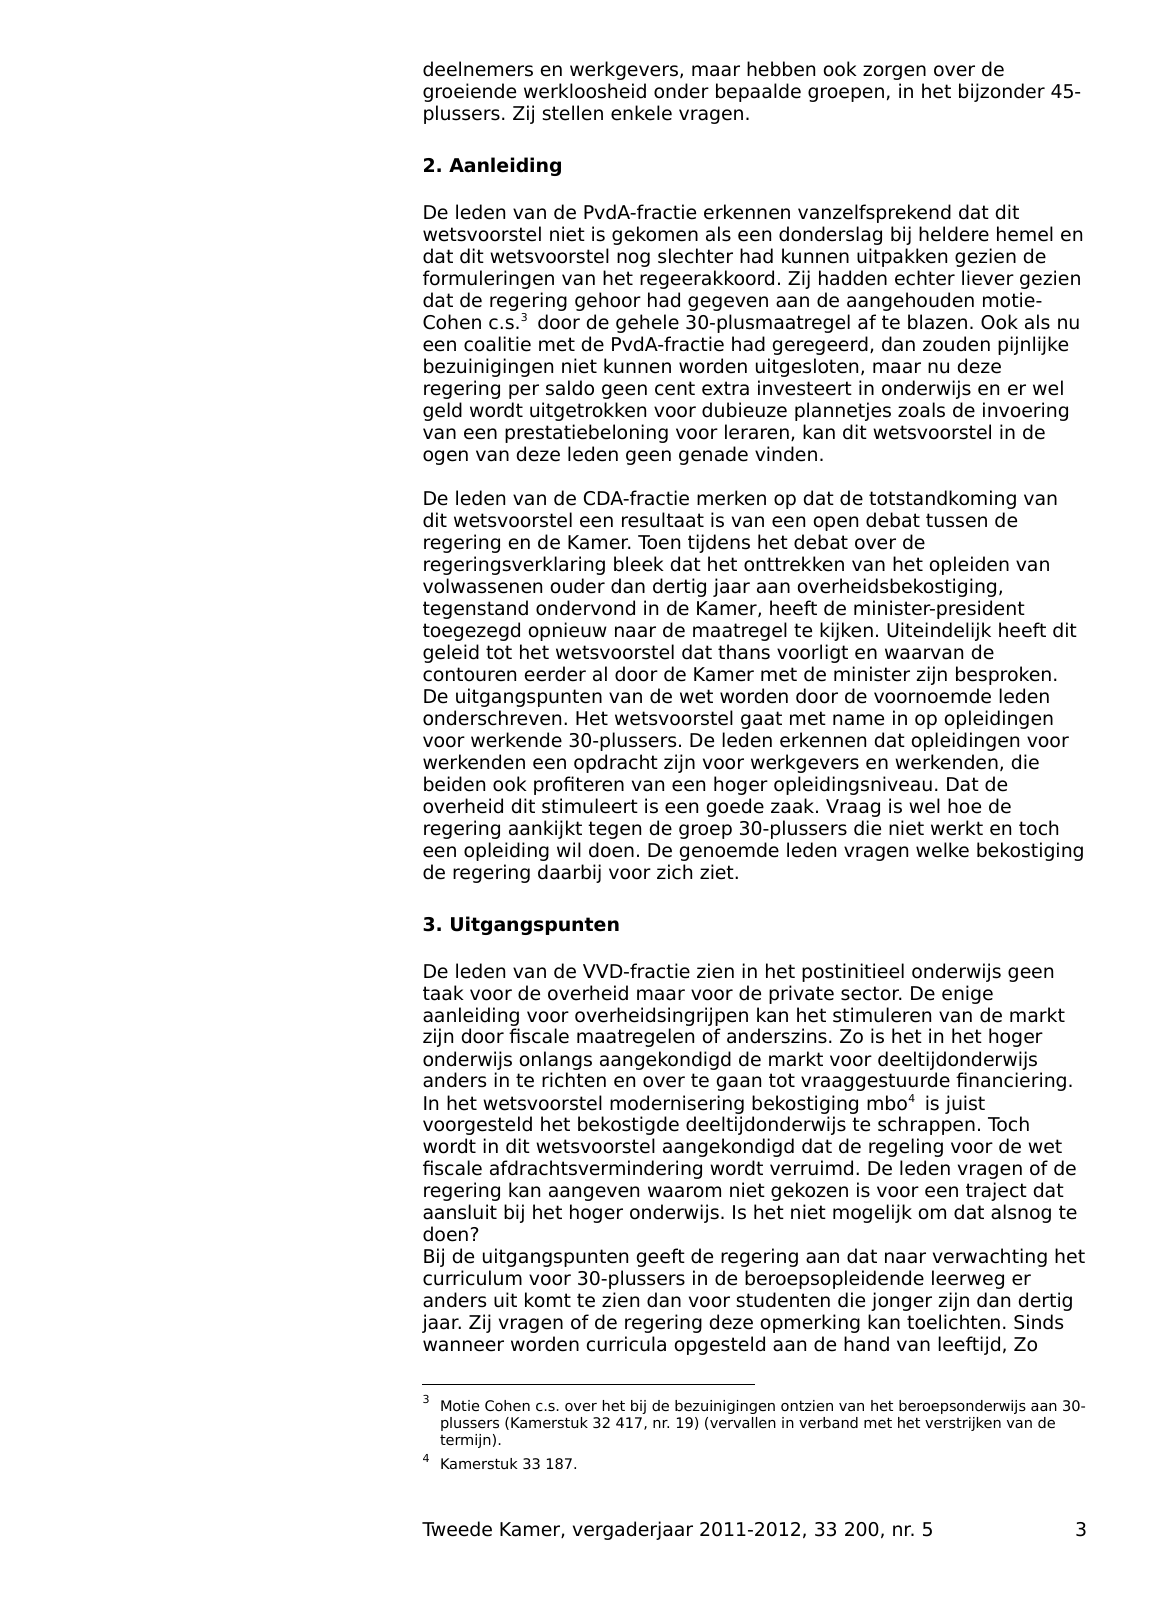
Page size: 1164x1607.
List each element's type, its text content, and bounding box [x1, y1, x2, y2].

text Motie Cohen c.s. over het bij de bezuinigingen ontzien van het beroepsonderwijs aan 30-plussers (Kamerstuk 32 417, nr. 19) (vervallen in verband met het verstrijken van de termijn). [422, 1393, 1087, 1449]
text deelnemers en werkgevers, maar hebben ook zorgen over de groeiende werkloosheid onder bepaalde groepen, in het bijzonder 45-plussers. Zij stellen enkele vragen. [422, 59, 1087, 125]
text De leden van de VVD-fractie zien in het postinitieel onderwijs geen taak voor de overheid maar voor de private sector. De enige aanleiding voor overheidsingrijpen kan het stimuleren van de markt zijn door fiscale maatregelen of anderszins. Zo is het in het hoger onderwijs onlangs aangekondigd de markt voor deeltijdonderwijs anders in te richten en over te gaan tot vraaggestuurde financiering. In het wetsvoorstel modernisering bekostiging mbo is juist voorgesteld het bekostigde deeltijdonderwijs te schrappen. Toch wordt in dit wetsvoorstel aangekondigd dat de regeling voor de wet fiscale afdrachtsvermindering wordt verruimd. De leden vragen of de regering kan aangeven waarom niet gekozen is voor een traject dat aansluit bij het hoger onderwijs. Is het niet mogelijk om dat alsnog te doen? [422, 961, 1087, 1246]
subtitle 2. Aanleiding [422, 155, 1087, 177]
text De leden van de PvdA-fractie erkennen vanzelfsprekend dat dit wetsvoorstel niet is gekomen als een donderslag bij heldere hemel en dat dit wetsvoorstel nog slechter had kunnen uitpakken gezien de formuleringen van het regeerakkoord. Zij hadden echter liever gezien dat de regering gehoor had gegeven aan de aangehouden motie-Cohen c.s. door de gehele 30-plusmaatregel af te blazen. Ook als nu een coalitie met de PvdA-fractie had geregeerd, dan zouden pijnlijke bezuinigingen niet kunnen worden uitgesloten, maar nu deze regering per saldo geen cent extra investeert in onderwijs en er wel geld wordt uitgetrokken voor dubieuze plannetjes zoals de invoering van een prestatiebeloning voor leraren, kan dit wetsvoorstel in de ogen van deze leden geen genade vinden. [422, 202, 1087, 466]
text Kamerstuk 33 187. [422, 1452, 1087, 1474]
subtitle 3. Uitgangspunten [422, 913, 1087, 936]
text Bij de uitgangspunten geeft de regering aan dat naar verwachting het curriculum voor 30-plussers in de beroepsopleidende leerweg er anders uit komt te zien dan voor studenten die jonger zijn dan dertig jaar. Zij vragen of de regering deze opmerking kan toelichten. Sinds wanneer worden curricula opgesteld aan de hand van leeftijd, Zo [422, 1246, 1087, 1356]
text De leden van de CDA-fractie merken op dat de totstandkoming van dit wetsvoorstel een resultaat is van een open debat tussen de regering en de Kamer. Toen tijdens het debat over de regeringsverklaring bleek dat het onttrekken van het opleiden van volwassenen ouder dan dertig jaar aan overheidsbekostiging, tegenstand ondervond in de Kamer, heeft de minister-president toegezegd opnieuw naar de maatregel te kijken. Uiteindelijk heeft dit geleid tot het wetsvoorstel dat thans voorligt en waarvan de contouren eerder al door de Kamer met de minister zijn besproken. De uitgangspunten van de wet worden door de voornoemde leden onderschreven. Het wetsvoorstel gaat met name in op opleidingen voor werkende 30-plussers. De leden erkennen dat opleidingen voor werkenden een opdracht zijn voor werkgevers en werkenden, die beiden ook profiteren van een hoger opleidingsniveau. Dat de overheid dit stimuleert is een goede zaak. Vraag is wel hoe de regering aankijkt tegen de groep 30-plussers die niet werkt en toch een opleiding wil doen. De genoemde leden vragen welke bekostiging de regering daarbij voor zich ziet. [422, 488, 1087, 883]
